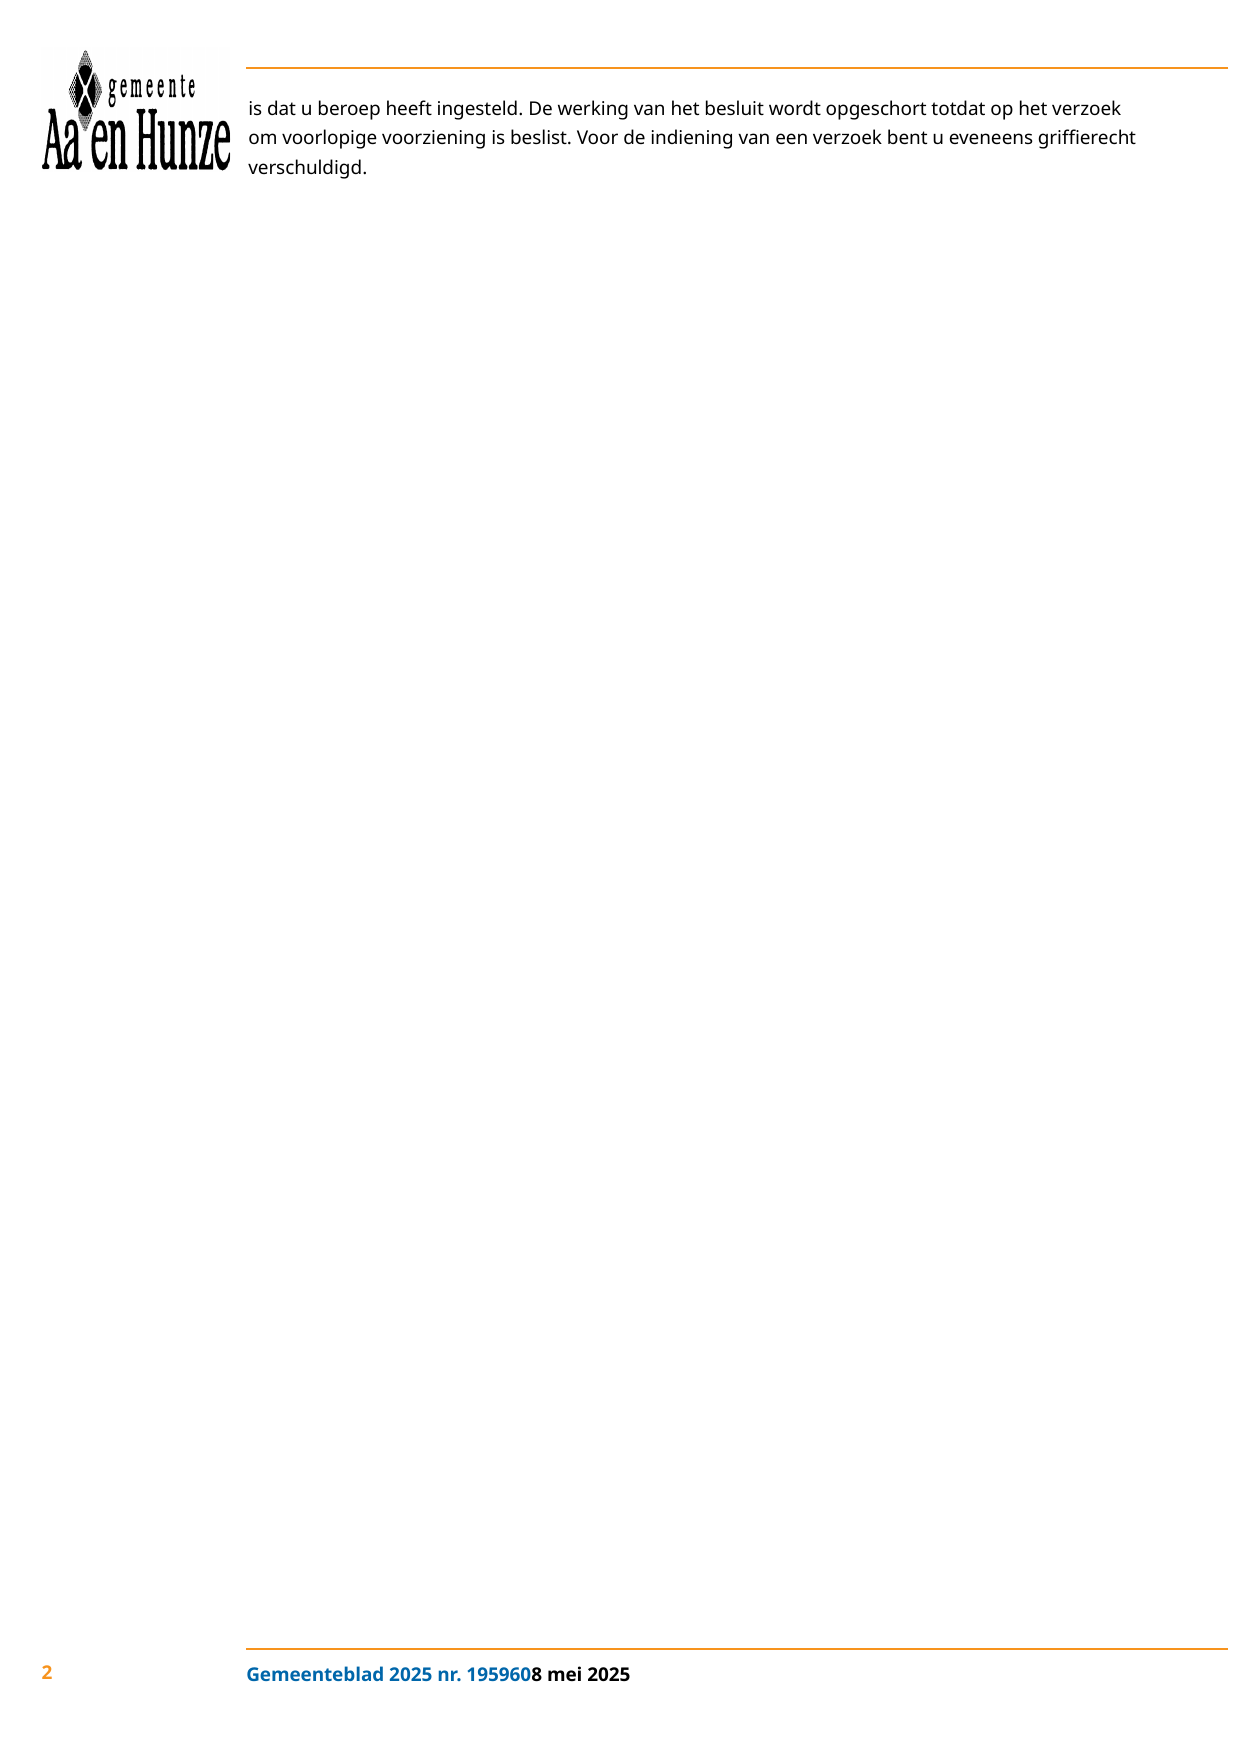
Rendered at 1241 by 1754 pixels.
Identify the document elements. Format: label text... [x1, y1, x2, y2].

picture [41, 47, 231, 172]
text is dat u beroep heeft ingesteld. De werking van het besluit wordt opgeschort totdat op het verzoek om voorlopige voorziening is beslist. Voor de indiening van een verzoek bent u eveneens griffierecht verschuldigd. [248, 95, 1152, 180]
